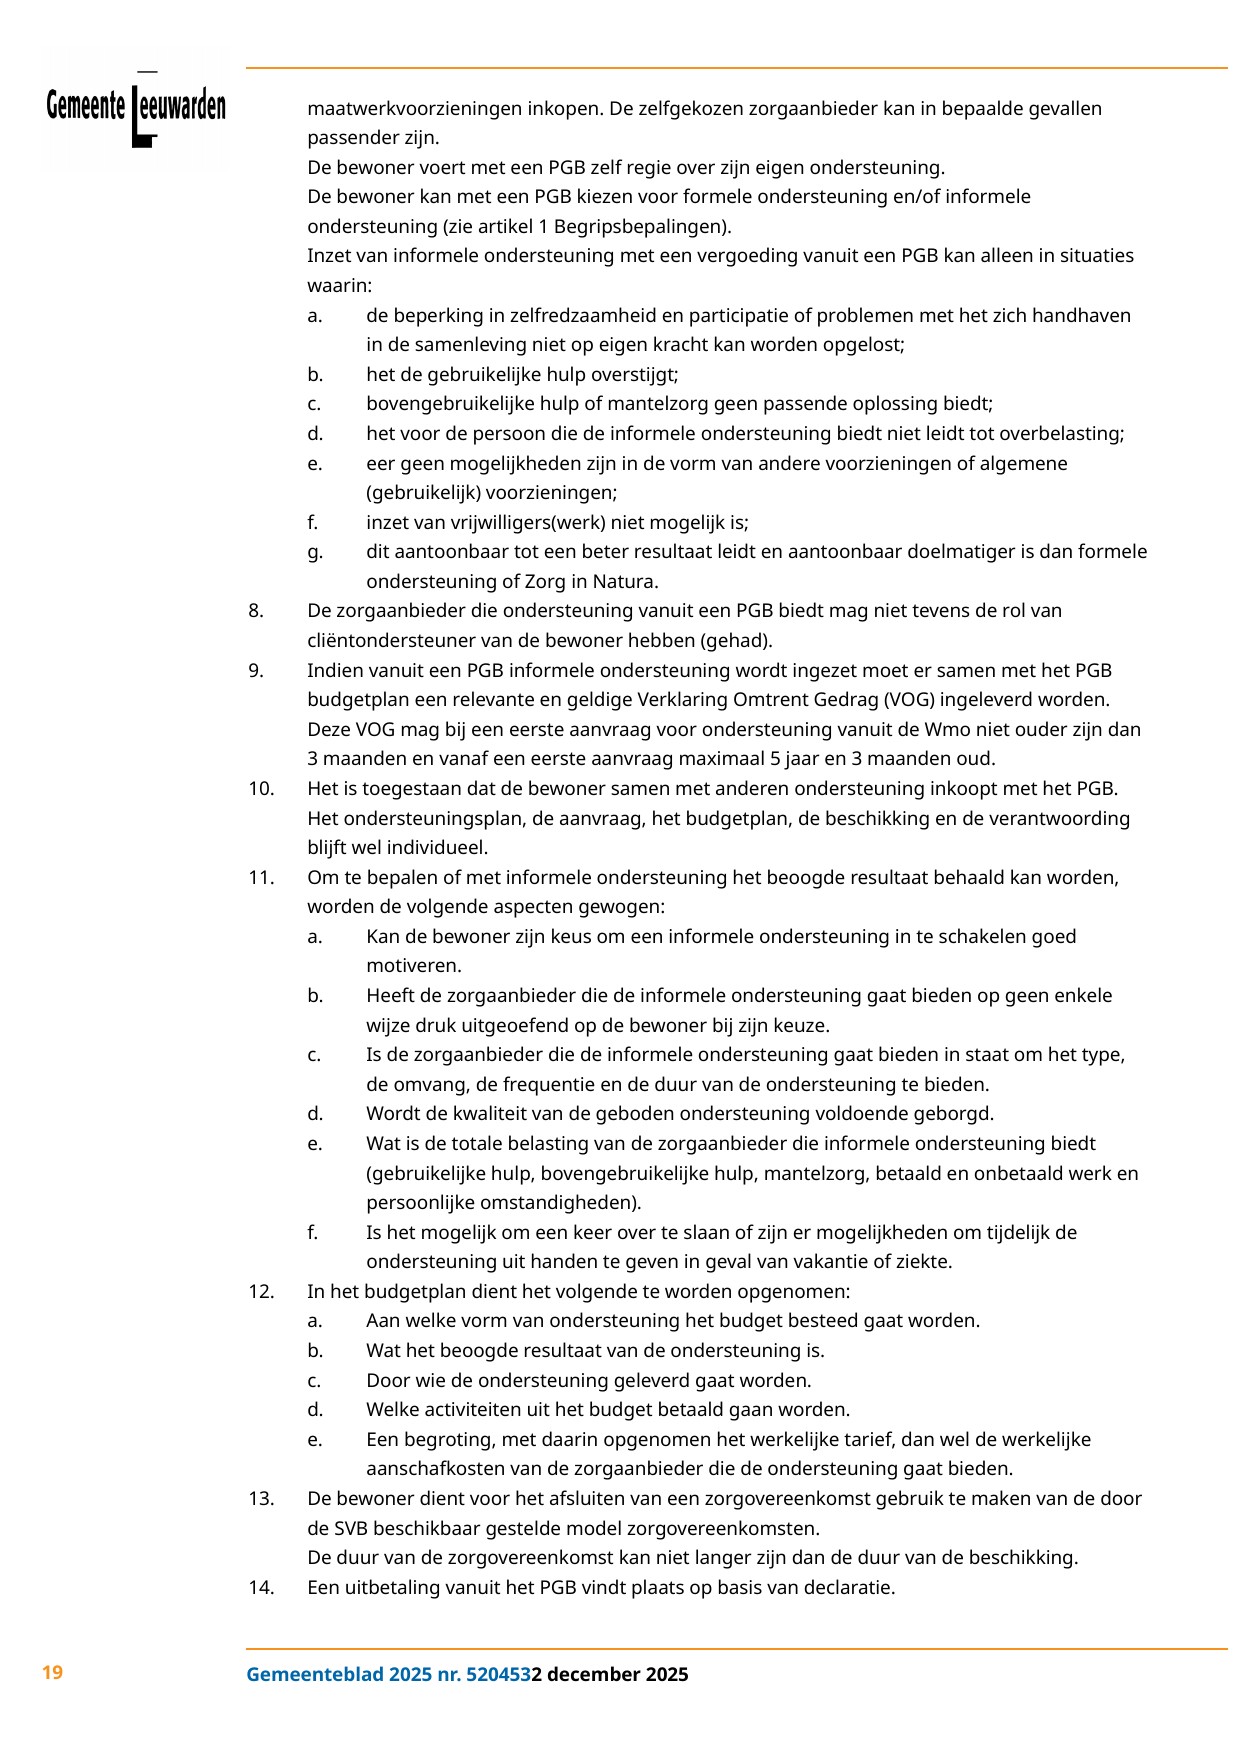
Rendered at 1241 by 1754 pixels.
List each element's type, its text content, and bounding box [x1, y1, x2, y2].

list De bewoner dient voor het afsluiten van een zorgovereenkomst gebruik te maken van de door de SVB beschikbaar gestelde model zorgovereenkomsten. [248, 1485, 1152, 1541]
list Heeft de zorgaanbieder die de informele ondersteuning gaat bieden op geen enkele wijze druk uitgeoefend op de bewoner bij zijn keuze. [307, 982, 1152, 1038]
list maatwerkvoorzieningen inkopen. De zelfgekozen zorgaanbieder kan in bepaalde gevallen passender zijn. [248, 95, 1152, 150]
list Is de zorgaanbieder die de informele ondersteuning gaat bieden in staat om het type, de omvang, de frequentie en de duur van de ondersteuning te bieden. [307, 1041, 1152, 1097]
list Wat het beoogde resultaat van de ondersteuning is. [307, 1337, 1152, 1363]
list Wordt de kwaliteit van de geboden ondersteuning voldoende geborgd. [307, 1101, 1152, 1126]
list Om te bepalen of met informele ondersteuning het beoogde resultaat behaald kan worden, worden de volgende aspecten gewogen: [248, 864, 1152, 919]
list Het ondersteuningsplan, de aanvraag, het budgetplan, de beschikking en de verantwoording blijft wel individueel. [248, 805, 1152, 860]
list In het budgetplan dient het volgende te worden opgenomen: [248, 1278, 1152, 1304]
list Indien vanuit een PGB informele ondersteuning wordt ingezet moet er samen met het PGB budgetplan een relevante en geldige Verklaring Omtrent Gedrag (VOG) ingeleverd worden. Deze VOG mag bij een eerste aanvraag voor ondersteuning vanuit de Wmo niet ouder zijn dan 3 maanden en vanaf een eerste aanvraag maximaal 5 jaar en 3 maanden oud. [248, 657, 1152, 771]
list De zorgaanbieder die ondersteuning vanuit een PGB biedt mag niet tevens de rol van cliëntondersteuner van de bewoner hebben (gehad). [248, 598, 1152, 653]
list dit aantoonbaar tot een beter resultaat leidt en aantoonbaar doelmatiger is dan formele ondersteuning of Zorg in Natura. [307, 538, 1152, 594]
list De duur van de zorgovereenkomst kan niet langer zijn dan de duur van de beschikking. [248, 1544, 1152, 1570]
list Welke activiteiten uit het budget betaald gaan worden. [307, 1396, 1152, 1422]
list Door wie de ondersteuning geleverd gaat worden. [307, 1367, 1152, 1393]
list Aan welke vorm van ondersteuning het budget besteed gaat worden. [307, 1308, 1152, 1333]
list Het is toegestaan dat de bewoner samen met anderen ondersteuning inkoopt met het PGB. [248, 775, 1152, 801]
list eer geen mogelijkheden zijn in de vorm van andere voorzieningen of algemene (gebruikelijk) voorzieningen; [307, 450, 1152, 505]
list De bewoner kan met een PGB kiezen voor formele ondersteuning en/of informele ondersteuning (zie artikel 1 Begripsbepalingen). [248, 183, 1152, 239]
list bovengebruikelijke hulp of mantelzorg geen passende oplossing biedt; [307, 391, 1152, 416]
list Kan de bewoner zijn keus om een informele ondersteuning in te schakelen goed motiveren. [307, 923, 1152, 978]
list Wat is de totale belasting van de zorgaanbieder die informele ondersteuning biedt (gebruikelijke hulp, bovengebruikelijke hulp, mantelzorg, betaald en onbetaald werk en persoonlijke omstandigheden). [307, 1130, 1152, 1215]
list Een begroting, met daarin opgenomen het werkelijke tarief, dan wel de werkelijke aanschafkosten van de zorgaanbieder die de ondersteuning gaat bieden. [307, 1426, 1152, 1481]
list De bewoner voert met een PGB zelf regie over zijn eigen ondersteuning. [248, 154, 1152, 180]
picture [41, 47, 231, 172]
list Inzet van informele ondersteuning met een vergoeding vanuit een PGB kan alleen in situaties waarin: [248, 243, 1152, 298]
list het voor de persoon die de informele ondersteuning biedt niet leidt tot overbelasting; [307, 420, 1152, 446]
list de beperking in zelfredzaamheid en participatie of problemen met het zich handhaven in de samenleving niet op eigen kracht kan worden opgelost; [307, 302, 1152, 357]
list Een uitbetaling vanuit het PGB vindt plaats op basis van declaratie. [248, 1574, 1152, 1600]
list het de gebruikelijke hulp overstijgt; [307, 361, 1152, 387]
list Is het mogelijk om een keer over te slaan of zijn er mogelijkheden om tijdelijk de ondersteuning uit handen te geven in geval van vakantie of ziekte. [307, 1219, 1152, 1274]
list inzet van vrijwilligers(werk) niet mogelijk is; [307, 509, 1152, 535]
